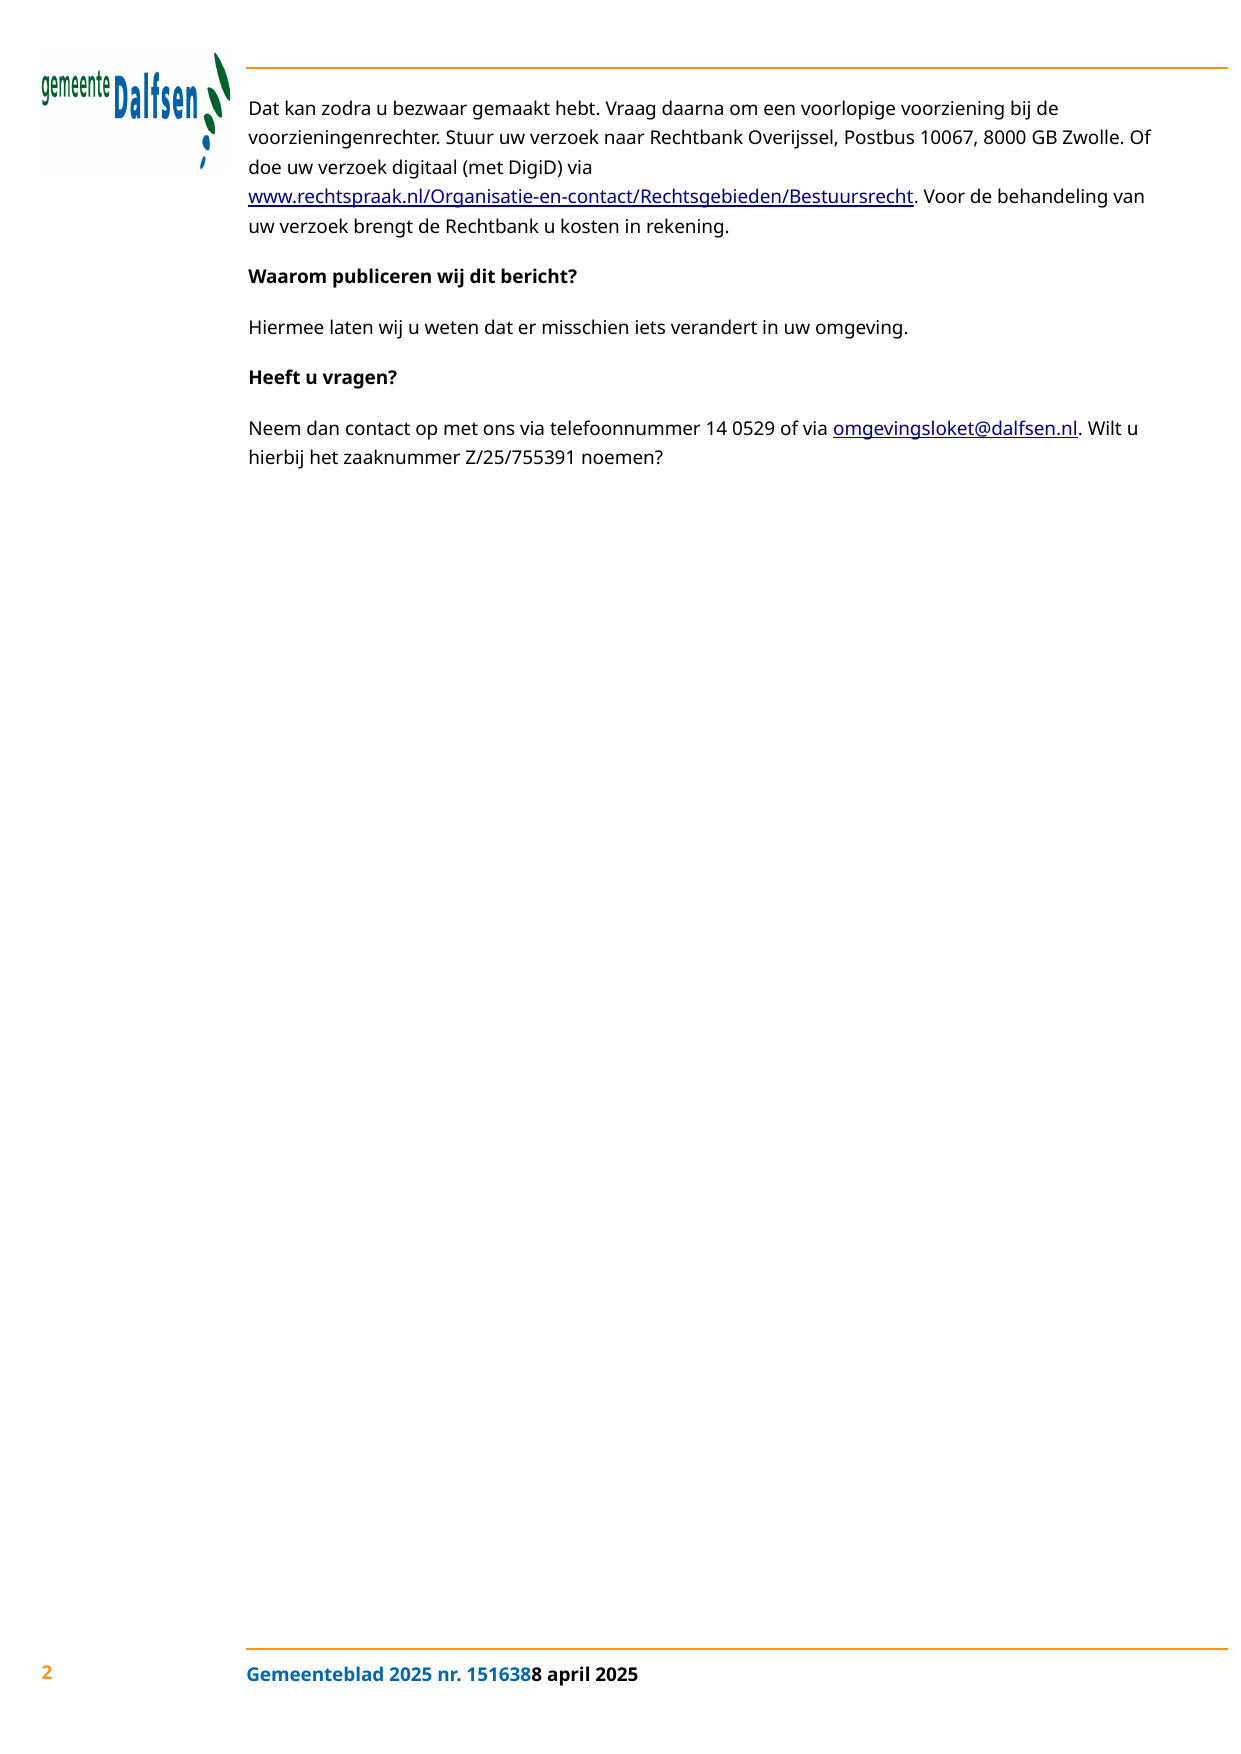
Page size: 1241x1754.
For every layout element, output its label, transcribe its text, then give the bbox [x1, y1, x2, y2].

text Waarom publiceren wij dit bericht? [248, 263, 1152, 289]
text Dat kan zodra u bezwaar gemaakt hebt. Vraag daarna om een voorlopige voorziening bij de voorzieningenrechter. Stuur uw verzoek naar Rechtbank Overijssel, Postbus 10067, 8000 GB Zwolle. Of doe uw verzoek digitaal (met DigiD) via www.rechtspraak.nl/Organisatie-en-contact/Rechtsgebieden/Bestuursrecht. Voor de behandeling van uw verzoek brengt de Rechtbank u kosten in rekening. [248, 95, 1152, 239]
text Hiermee laten wij u weten dat er misschien iets verandert in uw omgeving. [248, 314, 1152, 340]
text Neem dan contact op met ons via telefoonnummer 14 0529 of via omgevingsloket@dalfsen.nl. Wilt u hierbij het zaaknummer Z/25/755391 noemen? [248, 415, 1152, 470]
picture [41, 47, 231, 172]
text Heeft u vragen? [248, 364, 1152, 390]
